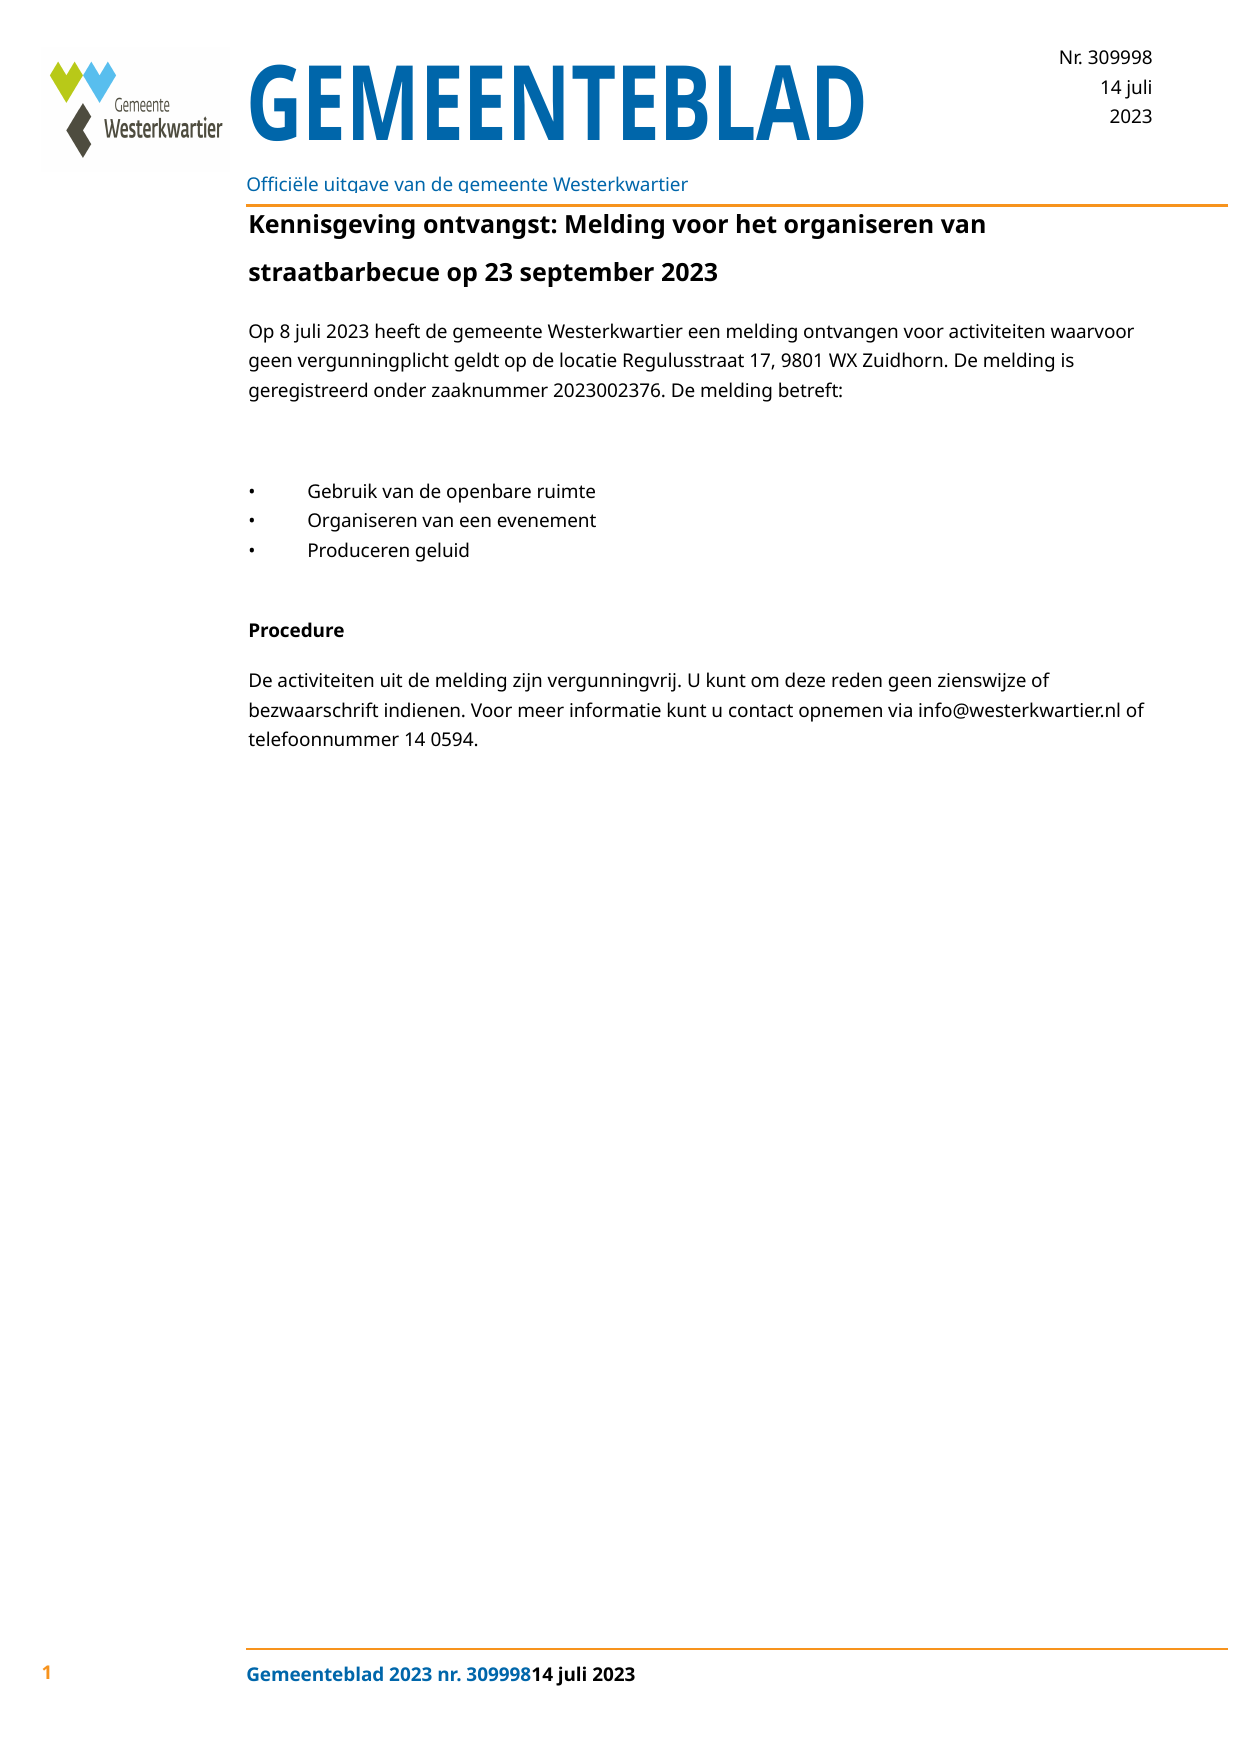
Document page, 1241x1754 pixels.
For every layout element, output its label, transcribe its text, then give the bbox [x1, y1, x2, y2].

text De activiteiten uit de melding zijn vergunningvrij. U kunt om deze reden geen zienswijze of bezwaarschrift indienen. Voor meer informatie kunt u contact opnemen via info@westerkwartier.nl of telefoonnummer 14 0594. [248, 667, 1152, 752]
text Kennisgeving ontvangst: Melding voor het organiseren van straatbarbecue op 23 september 2023 [248, 207, 1152, 288]
text Op 8 juli 2023 heeft de gemeente Westerkwartier een melding ontvangen voor activiteiten waarvoor geen vergunningplicht geldt op de locatie Regulusstraat 17, 9801 WX Zuidhorn. De melding is geregistreerd onder zaaknummer 2023002376. De melding betreft: [248, 318, 1152, 403]
list Organiseren van een evenement [248, 507, 1152, 533]
list Produceren geluid [248, 537, 1152, 563]
list Gebruik van de openbare ruimte [248, 478, 1152, 504]
text Procedure [248, 617, 1152, 643]
picture [41, 47, 231, 172]
